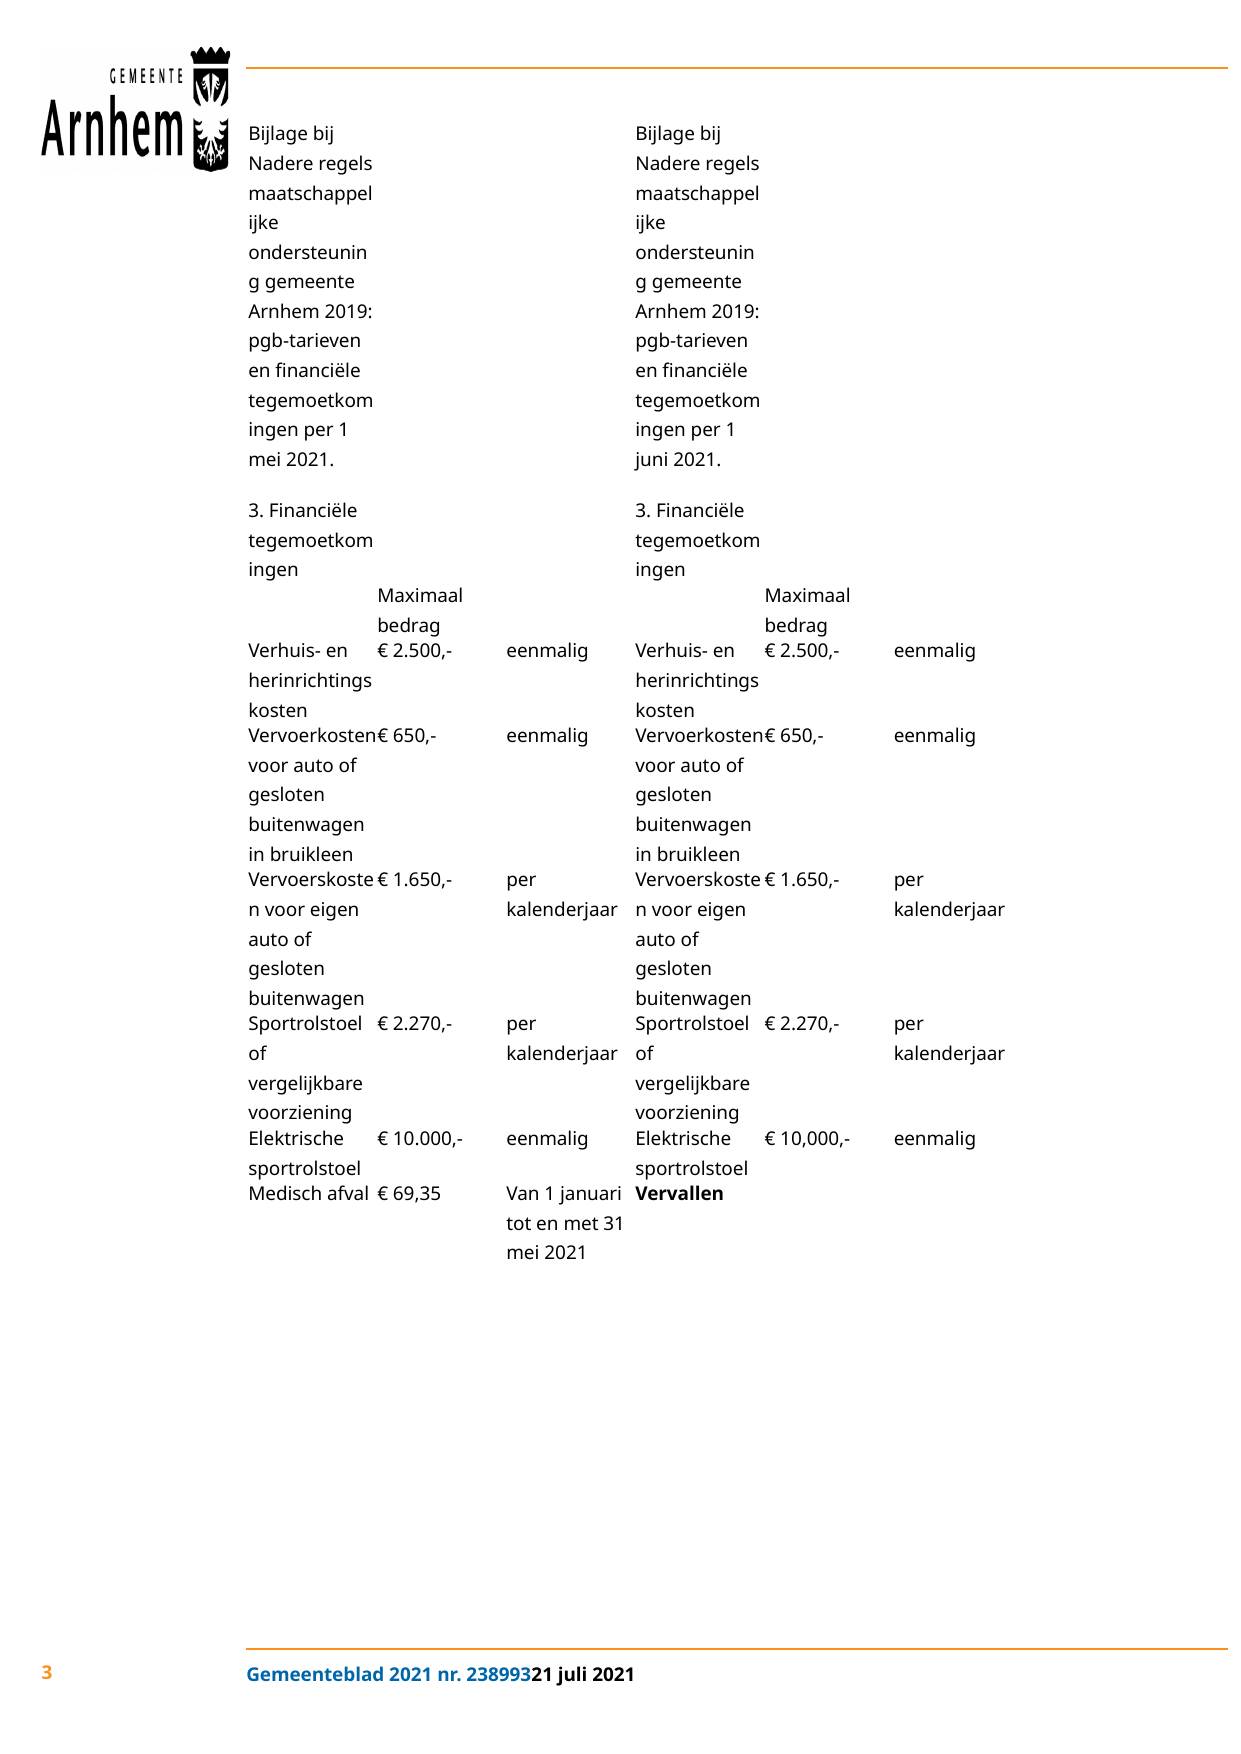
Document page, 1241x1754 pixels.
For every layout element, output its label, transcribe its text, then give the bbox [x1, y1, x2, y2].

table_cell € 650,- [764, 723, 893, 867]
table_cell [506, 121, 635, 472]
table_cell [635, 472, 764, 497]
table_cell [1023, 1036, 1152, 1125]
table_cell [506, 472, 635, 497]
table_cell eenmalig [894, 638, 1022, 722]
table_cell 3. Financiële tegemoetkomingen [635, 498, 764, 582]
table_cell [1023, 892, 1152, 1011]
table_cell [894, 121, 1022, 472]
table_cell [764, 1180, 893, 1265]
table_cell € 2.270,- [764, 1011, 893, 1125]
table_cell [1023, 663, 1152, 722]
table_cell per kalenderjaar [894, 1011, 1022, 1125]
table_cell Verhuis- en herinrichtingskosten [635, 638, 764, 722]
table_cell [764, 121, 893, 472]
table_cell [894, 582, 1022, 638]
table_cell Maximaal bedrag [764, 582, 893, 638]
table_cell Van 1 januari tot en met 31 mei 2021 [506, 1180, 635, 1265]
table_cell € 69,35 [377, 1180, 506, 1265]
table_cell [764, 472, 893, 497]
table_cell eenmalig [506, 638, 635, 722]
table_cell Vervoerkosten voor auto of gesloten buitenwagen in bruikleen [248, 723, 377, 867]
table_cell per kalenderjaar [506, 1011, 635, 1125]
table_cell [377, 498, 506, 582]
table_header [764, 95, 893, 121]
table_cell [248, 582, 377, 638]
table_header [377, 95, 506, 121]
table_cell € 10.000,- [377, 1125, 506, 1180]
table_cell Bijlage bij Nadere regels maatschappelijke ondersteuning gemeente Arnhem 2019: pgb-tarieven en financiële tegemoetkomingen per 1 juni 2021. [635, 121, 764, 472]
table_cell [894, 1180, 1022, 1265]
table_cell Sportrolstoel of vergelijkbare voorziening [635, 1011, 764, 1125]
table_cell Vervoerskosten voor eigen auto of gesloten buitenwagen [635, 867, 764, 1011]
table_cell [506, 498, 635, 582]
table_cell Vervallen [635, 1180, 764, 1265]
table_cell [764, 498, 893, 582]
table_cell Elektrische sportrolstoel [635, 1125, 764, 1180]
table_cell Sportrolstoel of vergelijkbare voorziening [248, 1011, 377, 1125]
table_cell € 1.650,- [764, 867, 893, 1011]
table_cell eenmalig [506, 723, 635, 867]
table_cell Elektrische sportrolstoel [248, 1125, 377, 1180]
table_cell € 2.500,- [764, 638, 893, 722]
table_cell Vervoerkosten voor auto of gesloten buitenwagen in bruikleen [635, 723, 764, 867]
table_cell Vervoerskosten voor eigen auto of gesloten buitenwagen [248, 867, 377, 1011]
table_cell [894, 498, 1022, 582]
table_cell eenmalig [894, 723, 1022, 867]
picture [41, 47, 231, 172]
table_cell [377, 121, 506, 472]
table_cell [894, 472, 1022, 497]
table_cell € 650,- [377, 723, 506, 867]
table_cell eenmalig [894, 1125, 1022, 1180]
table_cell [506, 582, 635, 638]
table_cell Medisch afval [248, 1180, 377, 1265]
table_cell Maximaal bedrag [377, 582, 506, 638]
table_cell € 10,000,- [764, 1125, 893, 1180]
table_cell Bijlage bij Nadere regels maatschappelijke ondersteuning gemeente Arnhem 2019: pgb-tarieven en financiële tegemoetkomingen per 1 mei 2021. [248, 121, 377, 472]
table_header [506, 95, 635, 121]
table_cell [635, 582, 764, 638]
table_cell eenmalig [506, 1125, 635, 1180]
table_cell Verhuis- en herinrichtingskosten [248, 638, 377, 722]
table_header [248, 95, 377, 121]
table_header [894, 95, 1022, 121]
table_header [635, 95, 764, 121]
table_cell [1023, 748, 1152, 867]
table_cell per kalenderjaar [894, 867, 1022, 1011]
table_cell € 2.270,- [377, 1011, 506, 1125]
table_cell € 2.500,- [377, 638, 506, 722]
table_cell [248, 472, 377, 497]
table_cell [377, 472, 506, 497]
table_cell per kalenderjaar [506, 867, 635, 1011]
table_cell 3. Financiële tegemoetkomingen [248, 498, 377, 582]
table_cell € 1.650,- [377, 867, 506, 1011]
